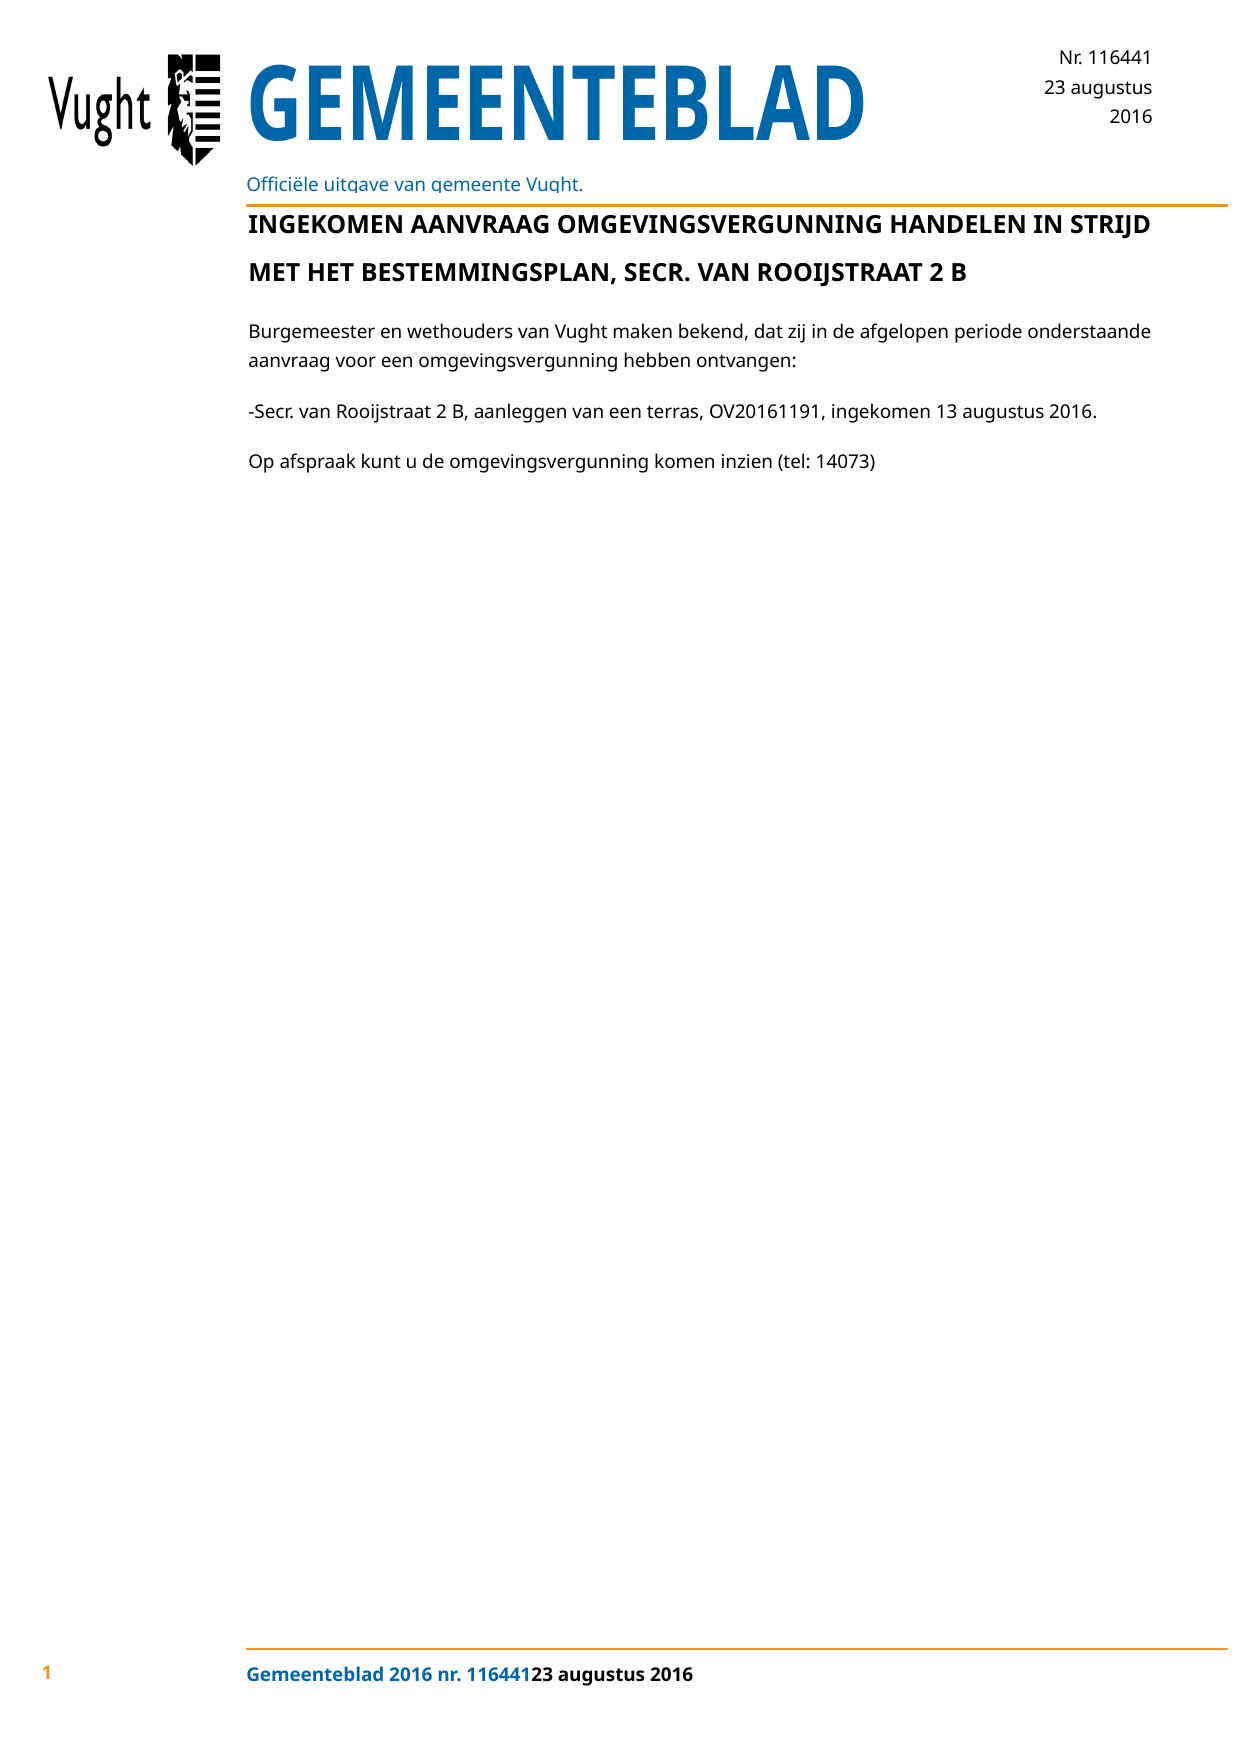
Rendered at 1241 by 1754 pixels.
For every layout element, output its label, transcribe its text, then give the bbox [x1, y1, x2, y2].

text Burgemeester en wethouders van Vught maken bekend, dat zij in de afgelopen periode onderstaande aanvraag voor een omgevingsvergunning hebben ontvangen: [248, 318, 1152, 373]
text Op afspraak kunt u de omgevingsvergunning komen inzien (tel: 14073) [248, 448, 1152, 474]
text -Secr. van Rooijstraat 2 B, aanleggen van een terras, OV20161191, ingekomen 13 augustus 2016. [248, 398, 1152, 424]
text INGEKOMEN AANVRAAG OMGEVINGSVERGUNNING HANDELEN IN STRIJD MET HET BESTEMMINGSPLAN, SECR. VAN ROOIJSTRAAT 2 B [248, 207, 1152, 288]
picture [41, 47, 231, 172]
